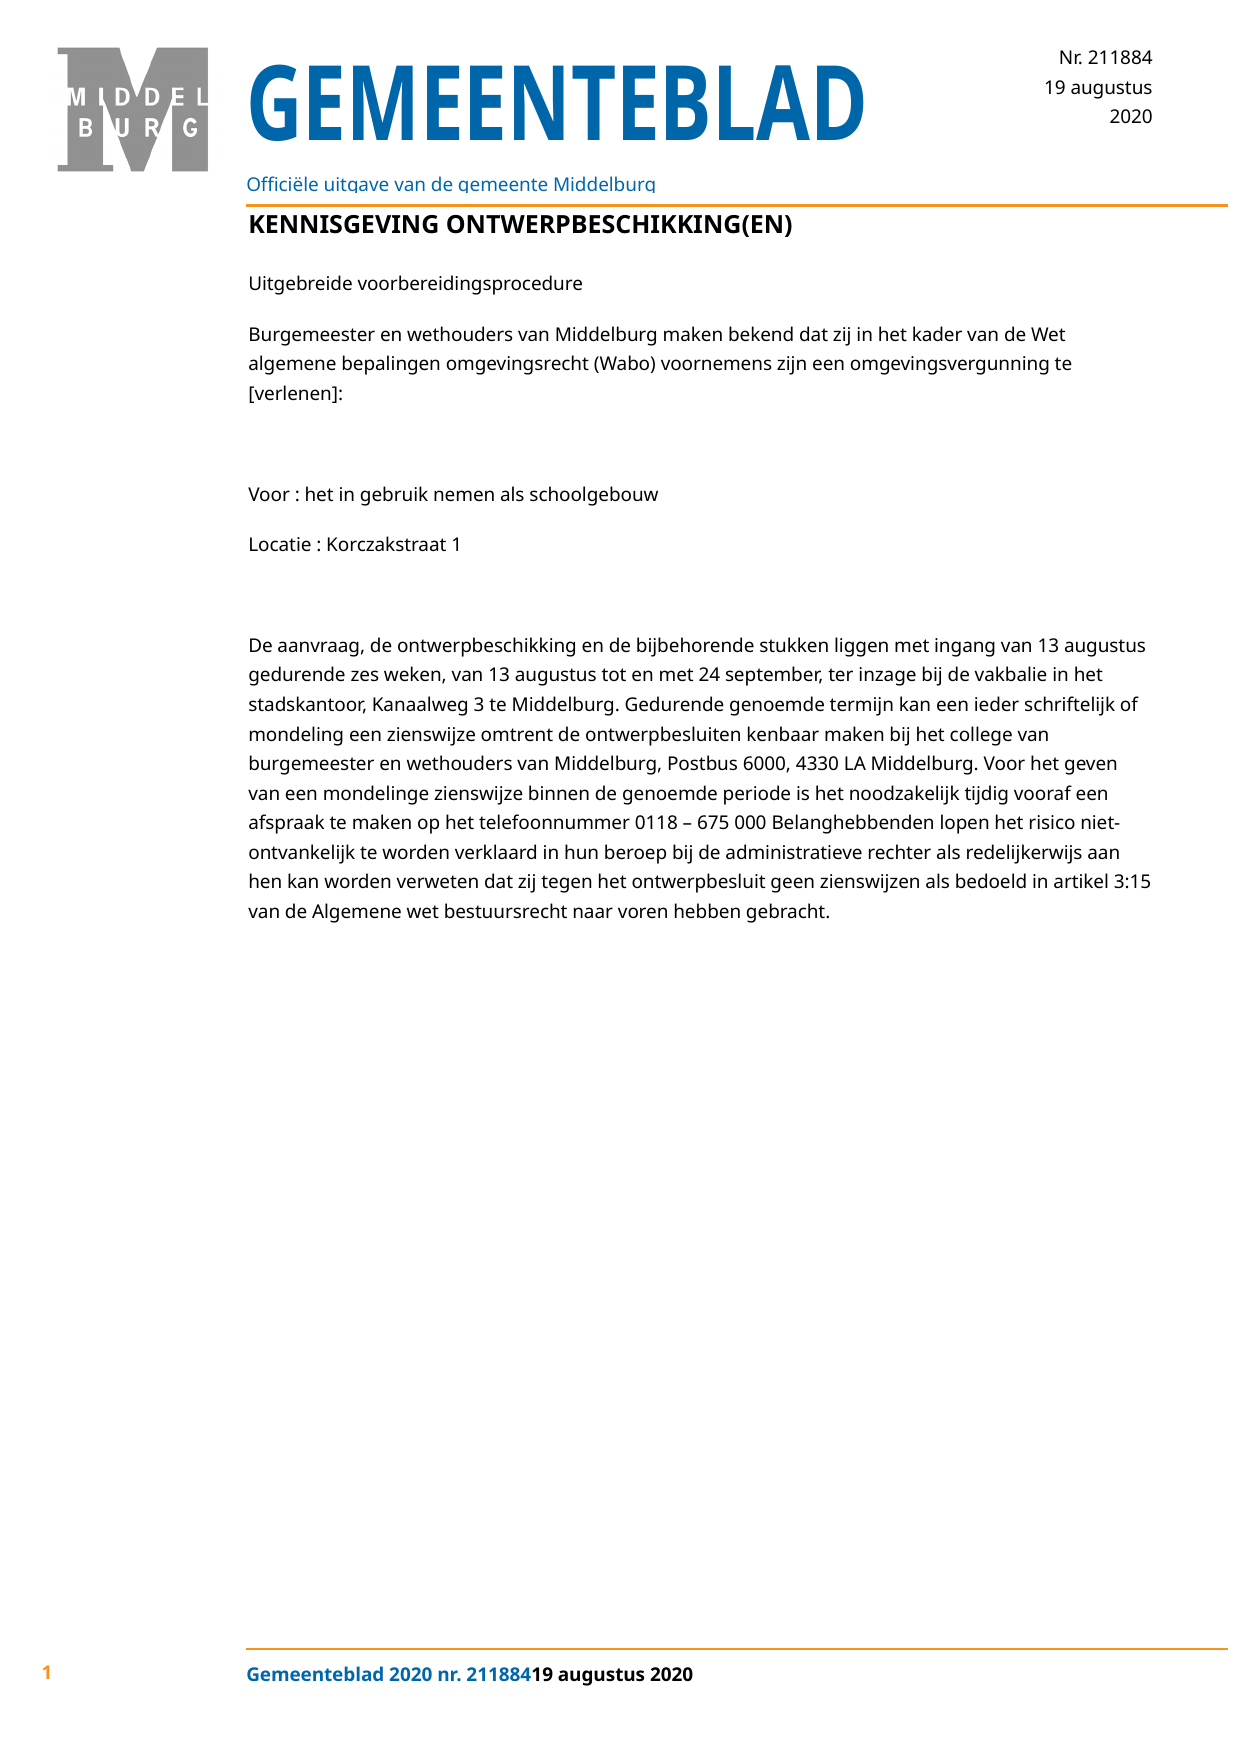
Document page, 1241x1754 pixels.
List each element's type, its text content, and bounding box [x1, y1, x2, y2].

text Locatie : Korczakstraat 1 [248, 531, 1152, 557]
text KENNISGEVING ONTWERPBESCHIKKING(EN) [248, 207, 1152, 241]
text Burgemeester en wethouders van Middelburg maken bekend dat zij in het kader van de Wet algemene bepalingen omgevingsrecht (Wabo) voornemens zijn een omgevingsvergunning te [verlenen]: [248, 321, 1152, 406]
picture [41, 47, 231, 172]
text Uitgebreide voorbereidingsprocedure [248, 270, 1152, 296]
text Voor : het in gebruik nemen als schoolgebouw [248, 481, 1152, 506]
text De aanvraag, de ontwerpbeschikking en de bijbehorende stukken liggen met ingang van 13 augustus gedurende zes weken, van 13 augustus tot en met 24 september, ter inzage bij de vakbalie in het stadskantoor, Kanaalweg 3 te Middelburg. Gedurende genoemde termijn kan een ieder schriftelijk of mondeling een zienswijze omtrent de ontwerpbesluiten kenbaar maken bij het college van burgemeester en wethouders van Middelburg, Postbus 6000, 4330 LA Middelburg. Voor het geven van een mondelinge zienswijze binnen de genoemde periode is het noodzakelijk tijdig vooraf een afspraak te maken op het telefoonnummer 0118 – 675 000 Belanghebbenden lopen het risico niet-ontvankelijk te worden verklaard in hun beroep bij de administratieve rechter als redelijkerwijs aan hen kan worden verweten dat zij tegen het ontwerpbesluit geen zienswijzen als bedoeld in artikel 3:15 van de Algemene wet bestuursrecht naar voren hebben gebracht. [248, 632, 1152, 924]
